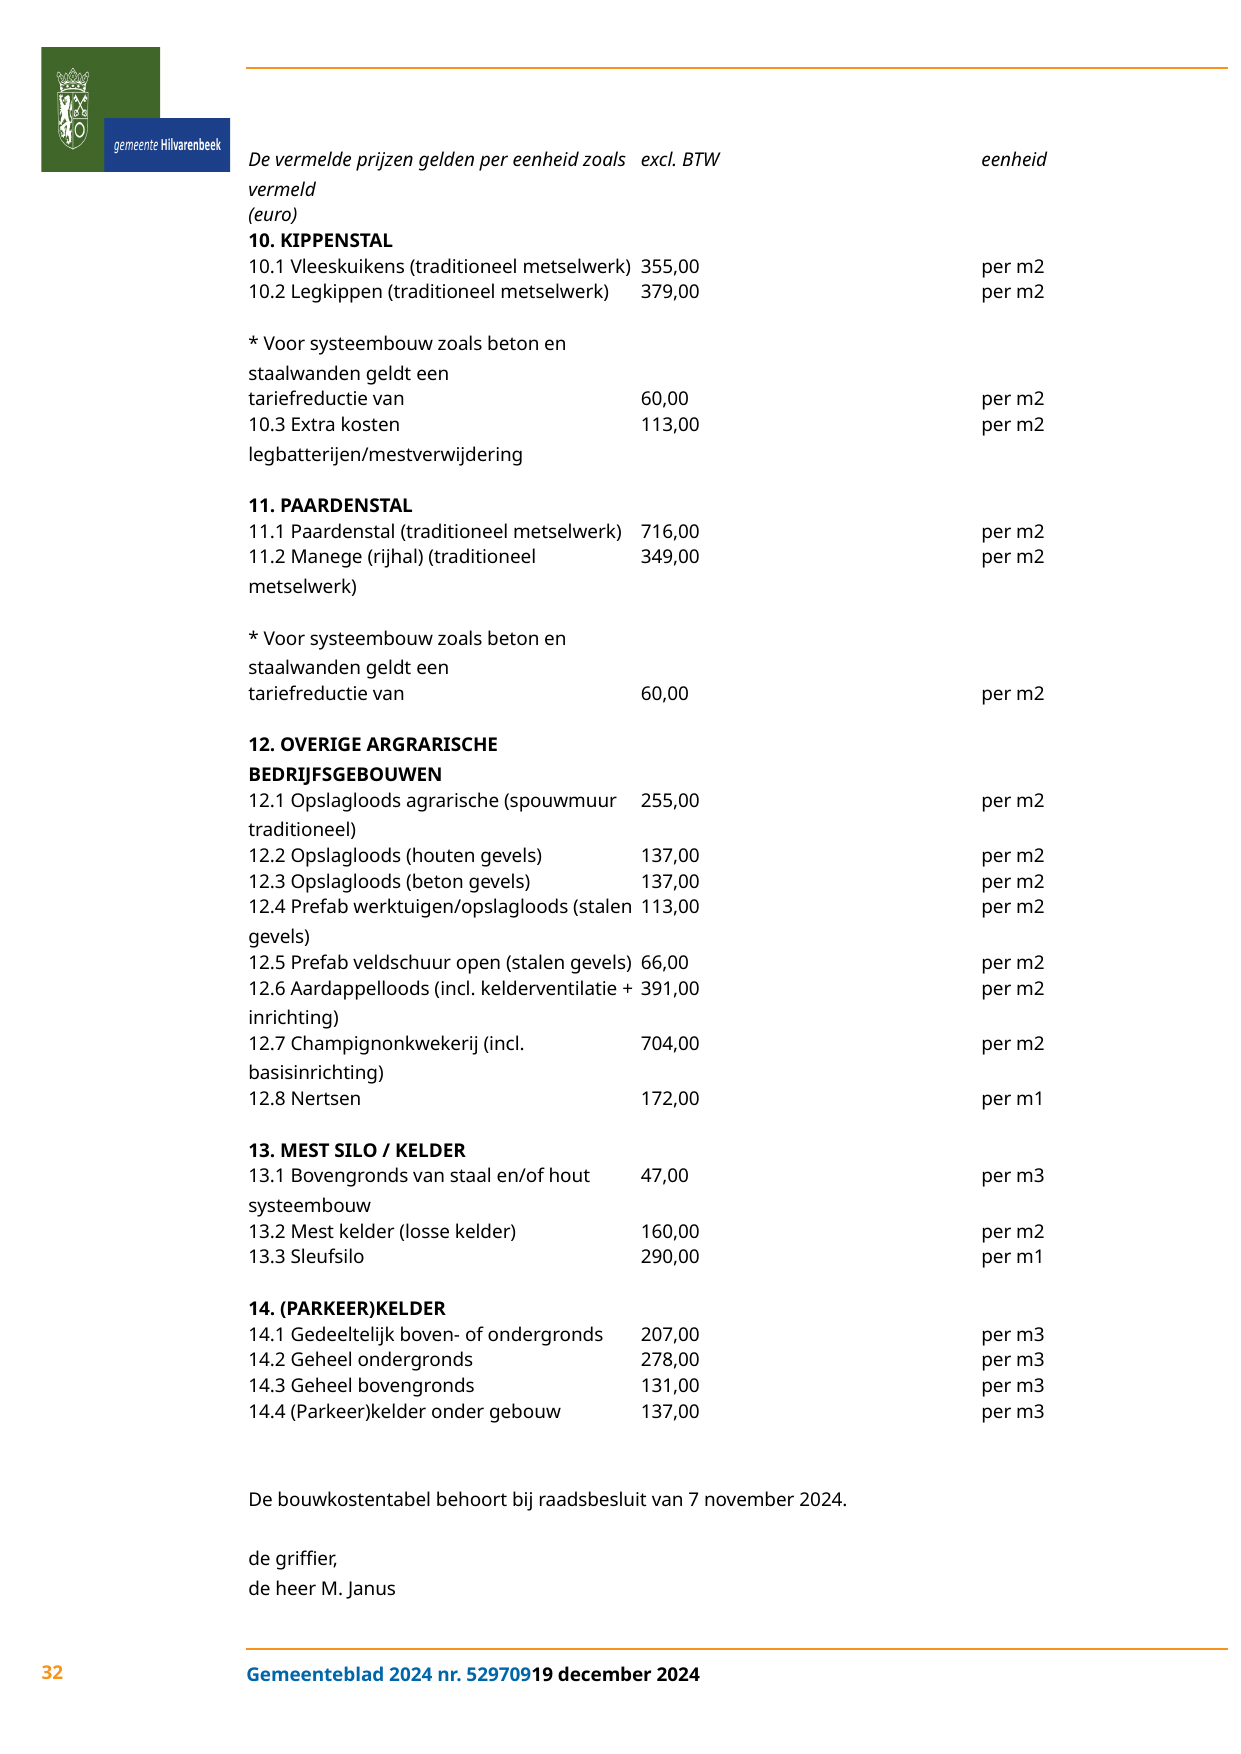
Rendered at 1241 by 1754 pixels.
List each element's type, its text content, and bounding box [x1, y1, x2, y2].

table_cell per m2 [981, 518, 1152, 544]
table_cell [248, 599, 641, 625]
table_cell excl. BTW [641, 146, 811, 202]
table_cell [811, 1269, 981, 1295]
table_cell 14.1 Gedeeltelijk boven- of ondergronds [248, 1321, 641, 1346]
table_cell [811, 894, 981, 949]
table_cell [981, 95, 1152, 121]
table_cell 704,00 [641, 1030, 811, 1085]
table_cell 12.3 Opslagloods (beton gevels) [248, 868, 641, 894]
table_cell 716,00 [641, 518, 811, 544]
table_cell per m2 [981, 411, 1152, 467]
table_cell 391,00 [641, 975, 811, 1030]
table_cell [811, 1111, 981, 1137]
table_cell 12.6 Aardappelloods (incl. kelderventilatie + inrichting) [248, 975, 641, 1030]
table_cell [811, 1163, 981, 1218]
table_cell per m3 [981, 1372, 1152, 1398]
table_cell [641, 330, 811, 386]
table_cell [981, 330, 1152, 386]
table_cell 10. KIPPENSTAL [248, 227, 641, 253]
table_cell 131,00 [641, 1372, 811, 1398]
table_cell per m2 [981, 253, 1152, 279]
table_cell [811, 330, 981, 386]
table_cell 60,00 [641, 386, 811, 411]
table_cell [248, 95, 641, 121]
table_cell [811, 227, 981, 253]
table_cell per m2 [981, 386, 1152, 411]
table_cell eenheid [981, 146, 1152, 202]
table_cell [248, 1111, 641, 1137]
table_cell tariefreductie van [248, 386, 641, 411]
table_cell [641, 202, 811, 227]
table_cell [811, 1218, 981, 1243]
table_cell 355,00 [641, 253, 811, 279]
table_cell [641, 1269, 811, 1295]
table_cell 12.1 Opslagloods agrarische (spouwmuur traditioneel) [248, 787, 641, 842]
table_cell 349,00 [641, 544, 811, 599]
table_cell [811, 1295, 981, 1321]
table_cell 137,00 [641, 868, 811, 894]
table_cell 113,00 [641, 894, 811, 949]
table_cell [641, 492, 811, 518]
table_cell [641, 227, 811, 253]
table_cell 207,00 [641, 1321, 811, 1346]
table_cell per m3 [981, 1321, 1152, 1346]
table_cell 137,00 [641, 842, 811, 868]
table_cell [811, 253, 981, 279]
table_cell 11. PAARDENSTAL [248, 492, 641, 518]
table_cell [981, 1295, 1152, 1321]
table_cell per m2 [981, 680, 1152, 706]
table_cell [641, 305, 811, 330]
table_cell 172,00 [641, 1085, 811, 1111]
table_cell [811, 518, 981, 544]
table_cell [981, 599, 1152, 625]
table_cell per m2 [981, 544, 1152, 599]
table_cell [981, 1269, 1152, 1295]
table_cell [811, 1244, 981, 1269]
table_cell [981, 1111, 1152, 1137]
table_cell [641, 1111, 811, 1137]
table_cell per m3 [981, 1346, 1152, 1372]
table_cell 160,00 [641, 1218, 811, 1243]
table_cell 14.3 Geheel bovengronds [248, 1372, 641, 1398]
table_cell 11.1 Paardenstal (traditioneel metselwerk) [248, 518, 641, 544]
table_cell [811, 544, 981, 599]
table_cell [811, 1085, 981, 1111]
table_cell [981, 227, 1152, 253]
table_cell 11.2 Manege (rijhal) (traditioneel metselwerk) [248, 544, 641, 599]
table_cell [811, 121, 981, 146]
table_cell [811, 732, 981, 787]
table_cell De vermelde prijzen gelden per eenheid zoals vermeld [248, 146, 641, 202]
table_cell [811, 1030, 981, 1085]
table_cell [811, 492, 981, 518]
table_cell 379,00 [641, 279, 811, 304]
picture [41, 47, 231, 172]
table_cell [811, 706, 981, 732]
table_cell [811, 202, 981, 227]
table_cell [641, 467, 811, 492]
table_cell per m2 [981, 842, 1152, 868]
table_cell 14.4 (Parkeer)kelder onder gebouw [248, 1398, 641, 1424]
table_cell 255,00 [641, 787, 811, 842]
table_cell [248, 121, 641, 146]
text de griffier, [248, 1545, 1152, 1571]
table_cell [811, 868, 981, 894]
table_cell per m2 [981, 868, 1152, 894]
table_cell [981, 625, 1152, 680]
table_cell per m2 [981, 787, 1152, 842]
table_cell * Voor systeembouw zoals beton en staalwanden geldt een [248, 330, 641, 386]
table_cell 12.2 Opslagloods (houten gevels) [248, 842, 641, 868]
table_cell 113,00 [641, 411, 811, 467]
table_cell per m2 [981, 279, 1152, 304]
table_cell [811, 279, 981, 304]
table_cell [811, 411, 981, 467]
table_cell [811, 146, 981, 202]
table_cell 290,00 [641, 1244, 811, 1269]
table_cell [641, 95, 811, 121]
table_cell [811, 1137, 981, 1162]
table_cell [981, 202, 1152, 227]
table_cell [811, 1398, 981, 1424]
table_cell 12. OVERIGE ARGRARISCHE BEDRIJFSGEBOUWEN [248, 732, 641, 787]
table_cell 12.8 Nertsen [248, 1085, 641, 1111]
table_cell [248, 305, 641, 330]
table_cell [811, 305, 981, 330]
table_cell 66,00 [641, 949, 811, 975]
table_cell 13. MEST SILO / KELDER [248, 1137, 641, 1162]
table_cell [641, 625, 811, 680]
table_cell [811, 680, 981, 706]
table_cell per m3 [981, 1163, 1152, 1218]
table_cell [981, 467, 1152, 492]
table_cell [811, 1372, 981, 1398]
table_cell [248, 467, 641, 492]
table_cell 12.4 Prefab werktuigen/opslagloods (stalen gevels) [248, 894, 641, 949]
table_cell per m2 [981, 949, 1152, 975]
table_cell [641, 732, 811, 787]
table_cell tariefreductie van [248, 680, 641, 706]
table_cell 47,00 [641, 1163, 811, 1218]
text De bouwkostentabel behoort bij raadsbesluit van 7 november 2024. [248, 1486, 1152, 1512]
table_cell [641, 1137, 811, 1162]
table_cell per m2 [981, 1218, 1152, 1243]
table_cell 13.1 Bovengronds van staal en/of hout systeembouw [248, 1163, 641, 1218]
table_cell [641, 121, 811, 146]
table_cell 60,00 [641, 680, 811, 706]
table_cell 14. (PARKEER)KELDER [248, 1295, 641, 1321]
table_cell 13.2 Mest kelder (losse kelder) [248, 1218, 641, 1243]
table_cell 13.3 Sleufsilo [248, 1244, 641, 1269]
table_cell [811, 599, 981, 625]
table_cell (euro) [248, 202, 641, 227]
table_cell 137,00 [641, 1398, 811, 1424]
table_cell 14.2 Geheel ondergronds [248, 1346, 641, 1372]
table_cell 10.1 Vleeskuikens (traditioneel metselwerk) [248, 253, 641, 279]
table_cell [811, 1346, 981, 1372]
table_cell [981, 305, 1152, 330]
table_cell [811, 842, 981, 868]
table_cell * Voor systeembouw zoals beton en staalwanden geldt een [248, 625, 641, 680]
table_cell [248, 706, 641, 732]
table_cell [811, 467, 981, 492]
table_cell [641, 1295, 811, 1321]
table_cell [981, 706, 1152, 732]
table_cell 278,00 [641, 1346, 811, 1372]
table_cell per m2 [981, 894, 1152, 949]
table_cell [981, 492, 1152, 518]
table_cell [641, 599, 811, 625]
table_cell [981, 732, 1152, 787]
table_cell per m1 [981, 1244, 1152, 1269]
text de heer M. Janus [248, 1575, 1152, 1601]
table_cell [811, 625, 981, 680]
table_cell per m1 [981, 1085, 1152, 1111]
table_cell 10.2 Legkippen (traditioneel metselwerk) [248, 279, 641, 304]
table_cell per m3 [981, 1398, 1152, 1424]
table_cell 10.3 Extra kosten legbatterijen/mestverwijdering [248, 411, 641, 467]
table_cell [811, 386, 981, 411]
table_cell [811, 949, 981, 975]
table_cell per m2 [981, 975, 1152, 1030]
table_cell 12.5 Prefab veldschuur open (stalen gevels) [248, 949, 641, 975]
table_cell [811, 95, 981, 121]
table_cell [811, 787, 981, 842]
table_cell [811, 975, 981, 1030]
table_cell 12.7 Champignonkwekerij (incl. basisinrichting) [248, 1030, 641, 1085]
table_cell [248, 1269, 641, 1295]
table_cell [981, 121, 1152, 146]
table_cell [811, 1321, 981, 1346]
table_cell [981, 1137, 1152, 1162]
table_cell per m2 [981, 1030, 1152, 1085]
table_cell [641, 706, 811, 732]
